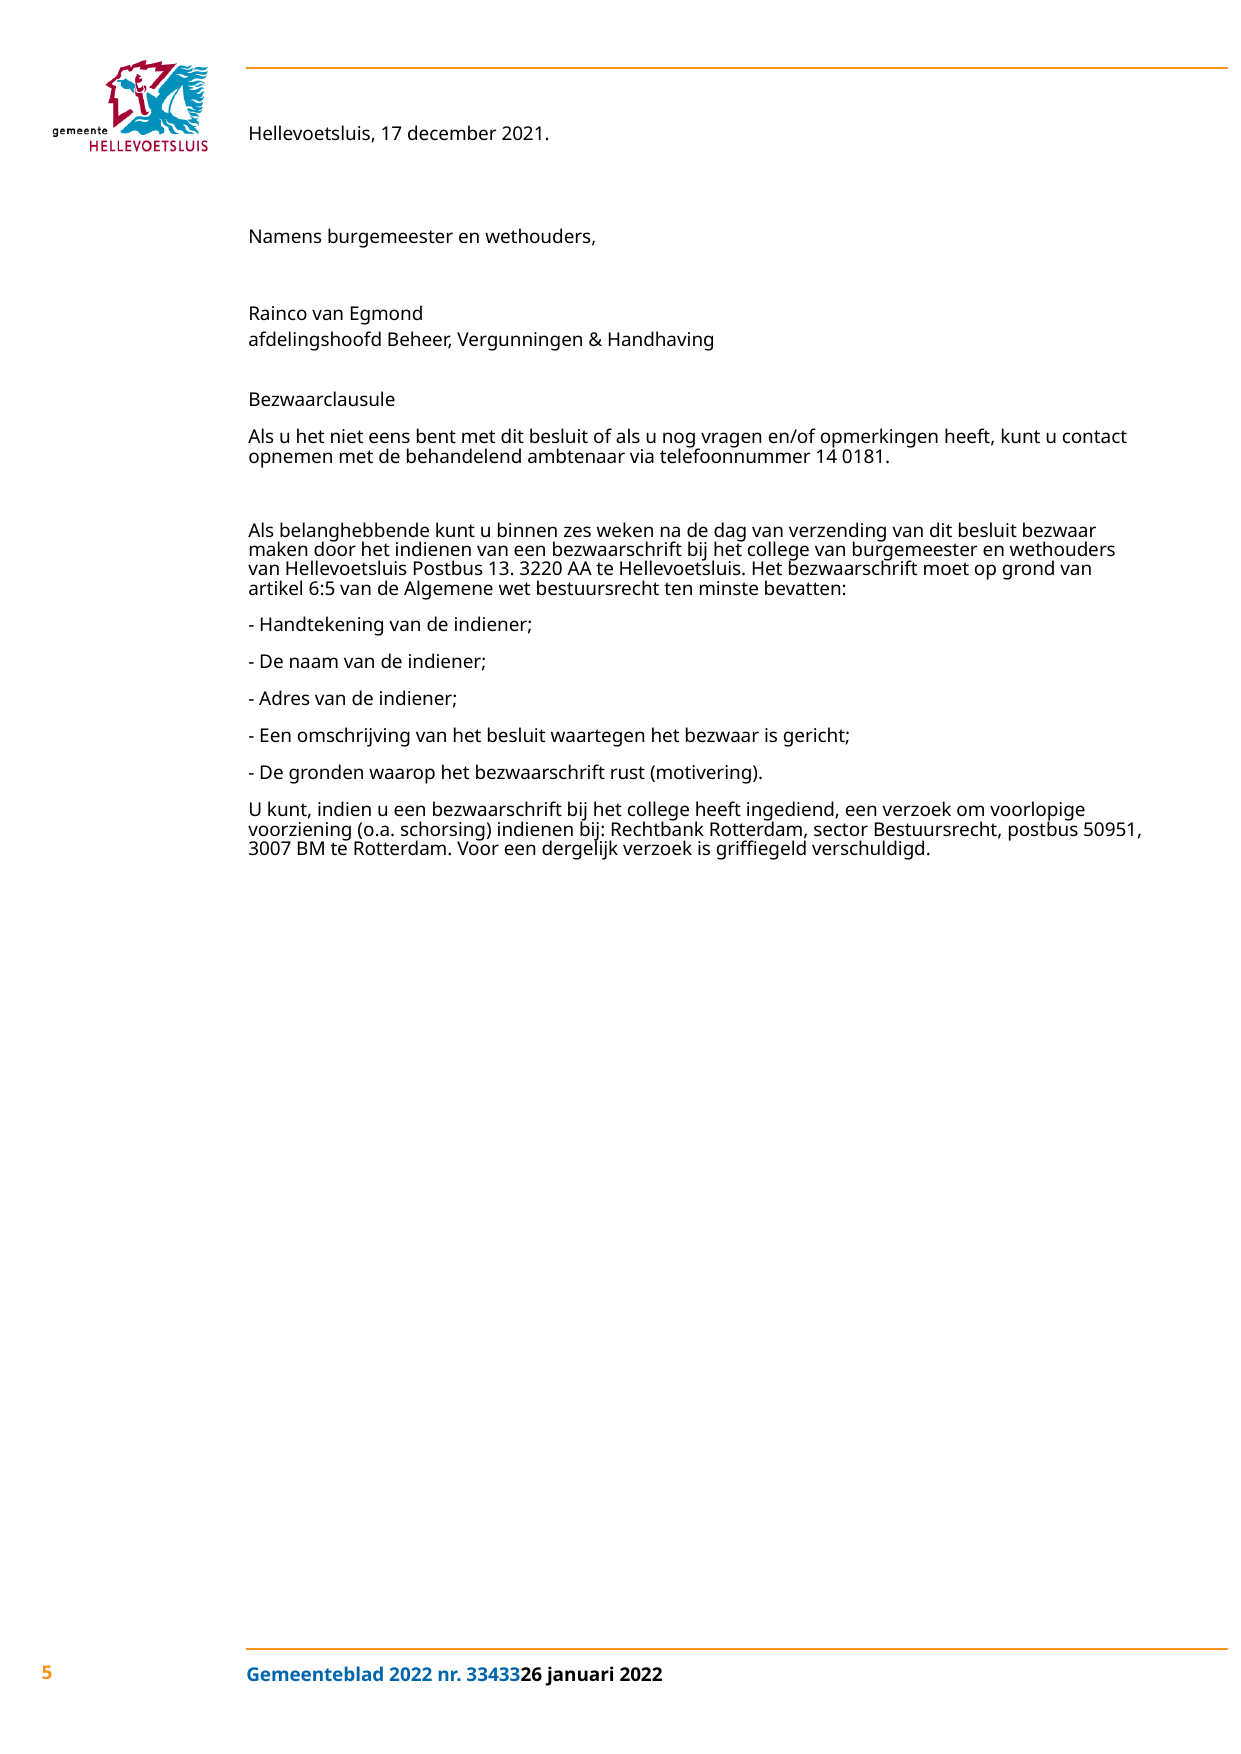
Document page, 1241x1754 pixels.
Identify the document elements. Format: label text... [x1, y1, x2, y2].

picture [41, 47, 231, 172]
text - De gronden waarop het bezwaarschrift rust (motivering). [248, 764, 1152, 784]
text - Adres van de indiener; [248, 690, 1152, 710]
text afdelingshoofd Beheer, Vergunningen & Handhaving [248, 326, 1152, 352]
text Als belanghebbende kunt u binnen zes weken na de dag van verzending van dit besluit bezwaar maken door het indienen van een bezwaarschrift bij het college van burgemeester en wethouders van Hellevoetsluis Postbus 13. 3220 AA te Hellevoetsluis. Het bezwaarschrift moet op grond van artikel 6:5 van de Algemene wet bestuursrecht ten minste bevatten: [248, 522, 1152, 599]
text Hellevoetsluis, 17 december 2021. [248, 121, 1152, 146]
text - De naam van de indiener; [248, 653, 1152, 673]
text Als u het niet eens bent met dit besluit of als u nog vragen en/of opmerkingen heeft, kunt u contact opnemen met de behandelend ambtenaar via telefoonnummer 14 0181. [248, 428, 1152, 467]
text Rainco van Egmond [248, 301, 1152, 326]
text Namens burgemeester en wethouders, [248, 223, 1152, 249]
text Bezwaarclausule [248, 391, 1152, 411]
text - Een omschrijving van het besluit waartegen het bezwaar is gericht; [248, 727, 1152, 747]
text U kunt, indien u een bezwaarschrift bij het college heeft ingediend, een verzoek om voorlopige voorziening (o.a. schorsing) indienen bij: Rechtbank Rotterdam, sector Bestuursrecht, postbus 50951, 3007 BM te Rotterdam. Voor een dergelijk verzoek is griffiegeld verschuldigd. [248, 801, 1152, 859]
text - Handtekening van de indiener; [248, 616, 1152, 636]
